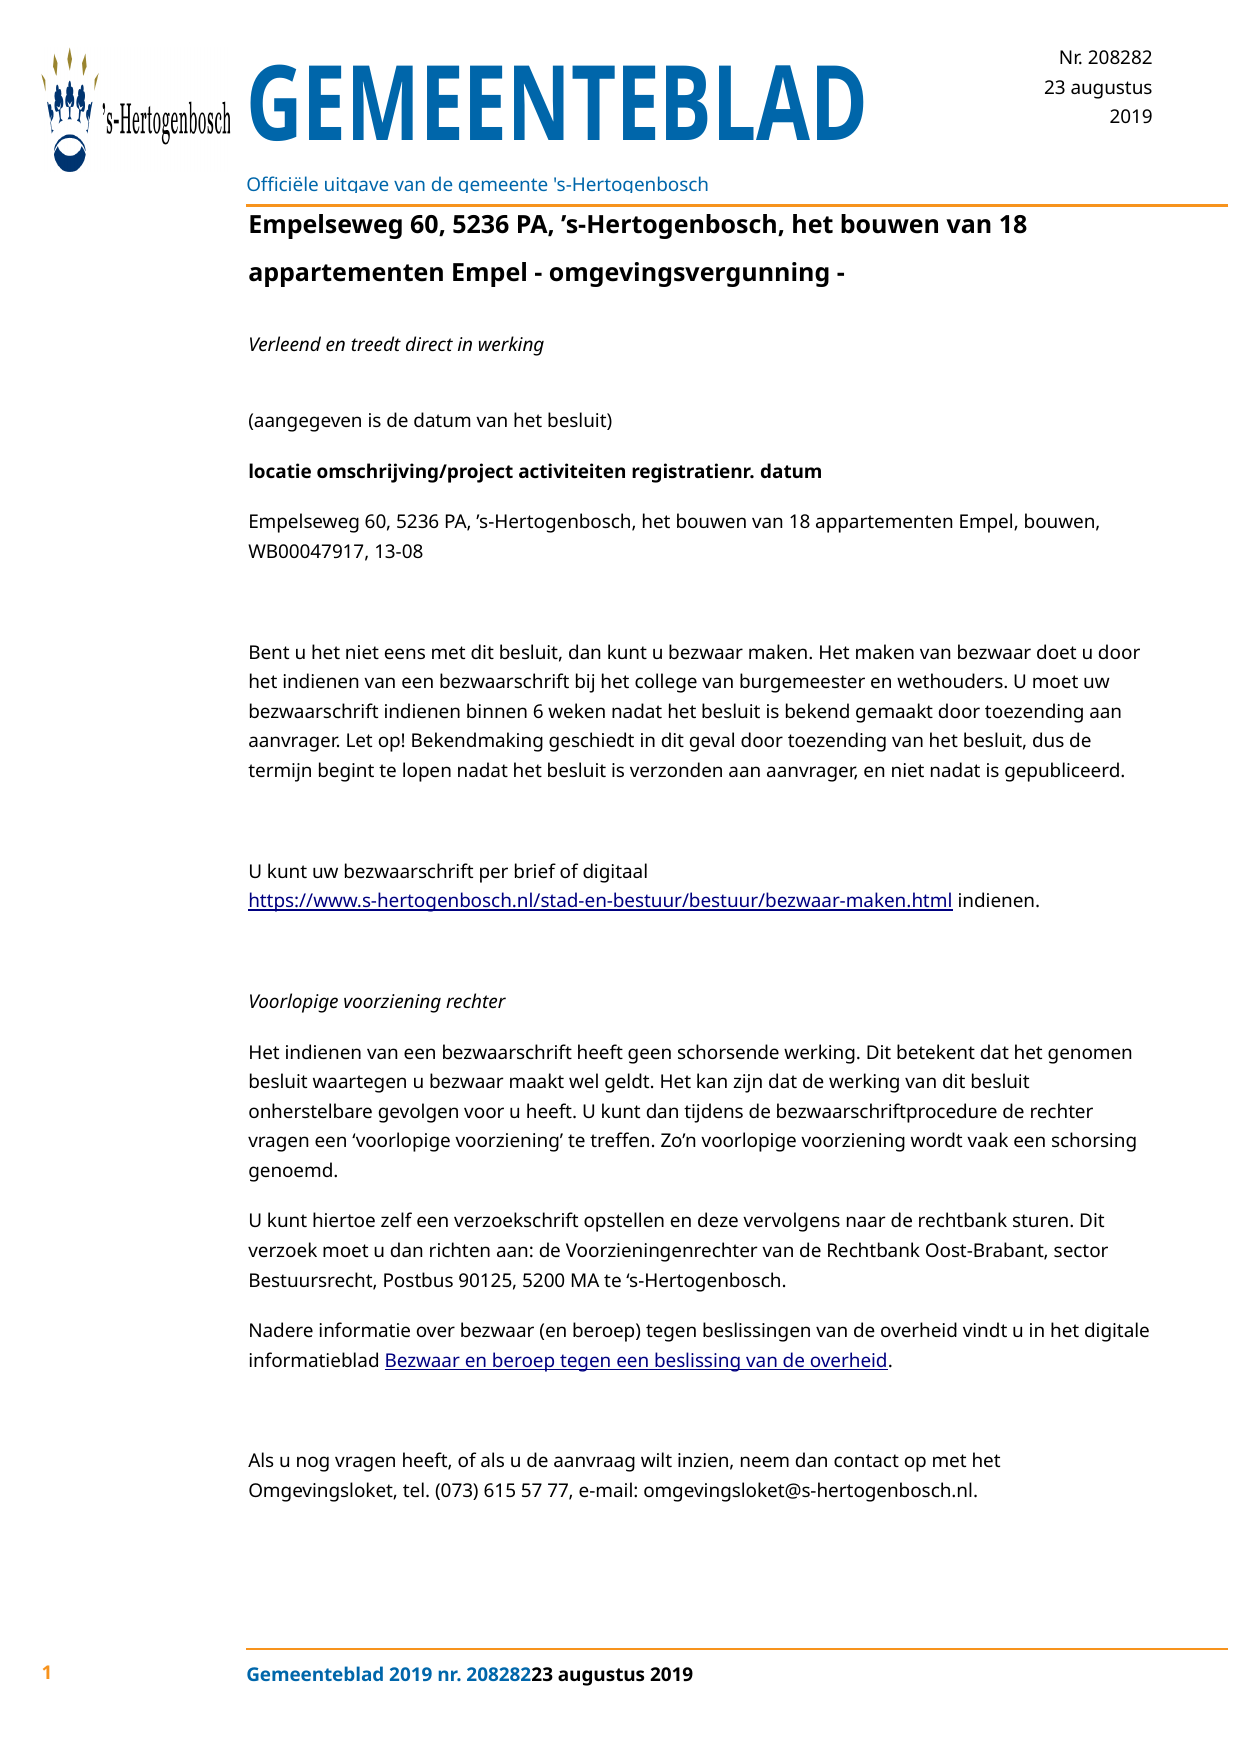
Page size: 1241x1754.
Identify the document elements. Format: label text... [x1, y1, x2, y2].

text Bent u het niet eens met dit besluit, dan kunt u bezwaar maken. Het maken van bezwaar doet u door het indienen van een bezwaarschrift bij het college van burgemeester en wethouders. U moet uw bezwaarschrift indienen binnen 6 weken nadat het besluit is bekend gemaakt door toezending aan aanvrager. Let op! Bekendmaking geschiedt in dit geval door toezending van het besluit, dus de termijn begint te lopen nadat het besluit is verzonden aan aanvrager, en niet nadat is gepubliceerd. [248, 639, 1152, 783]
text U kunt uw bezwaarschrift per brief of digitaal https://www.s-hertogenbosch.nl/stad-en-bestuur/bestuur/bezwaar-maken.html indienen. [248, 858, 1152, 913]
text Verleend en treedt direct in werking [248, 331, 1152, 357]
text locatie omschrijving/project activiteiten registratienr. datum [248, 458, 1152, 484]
text (aangegeven is de datum van het besluit) [248, 408, 1152, 433]
picture [41, 47, 231, 172]
text Empelseweg 60, 5236 PA, ’s-Hertogenbosch, het bouwen van 18 appartementen Empel - omgevingsvergunning - [248, 207, 1152, 288]
text Als u nog vragen heeft, of als u de aanvraag wilt inzien, neem dan contact op met het Omgevingsloket, tel. (073) 615 57 77, e-mail: omgevingsloket@s-hertogenbosch.nl. [248, 1448, 1152, 1503]
text Nadere informatie over bezwaar (en beroep) tegen beslissingen van de overheid vindt u in het digitale informatieblad Bezwaar en beroep tegen een beslissing van de overheid. [248, 1317, 1152, 1372]
text Het indienen van een bezwaarschrift heeft geen schorsende werking. Dit betekent dat het genomen besluit waartegen u bezwaar maakt wel geldt. Het kan zijn dat de werking van dit besluit onherstelbare gevolgen voor u heeft. U kunt dan tijdens de bezwaarschriftprocedure de rechter vragen een ‘voorlopige voorziening’ te treffen. Zo’n voorlopige voorziening wordt vaak een schorsing genoemd. [248, 1039, 1152, 1183]
text U kunt hiertoe zelf een verzoekschrift opstellen en deze vervolgens naar de rechtbank sturen. Dit verzoek moet u dan richten aan: de Voorzieningenrechter van de Rechtbank Oost-Brabant, sector Bestuursrecht, Postbus 90125, 5200 MA te ‘s-Hertogenbosch. [248, 1208, 1152, 1292]
text Voorlopige voorziening rechter [248, 988, 1152, 1014]
text Empelseweg 60, 5236 PA, ’s-Hertogenbosch, het bouwen van 18 appartementen Empel, bouwen, WB00047917, 13-08 [248, 508, 1152, 564]
